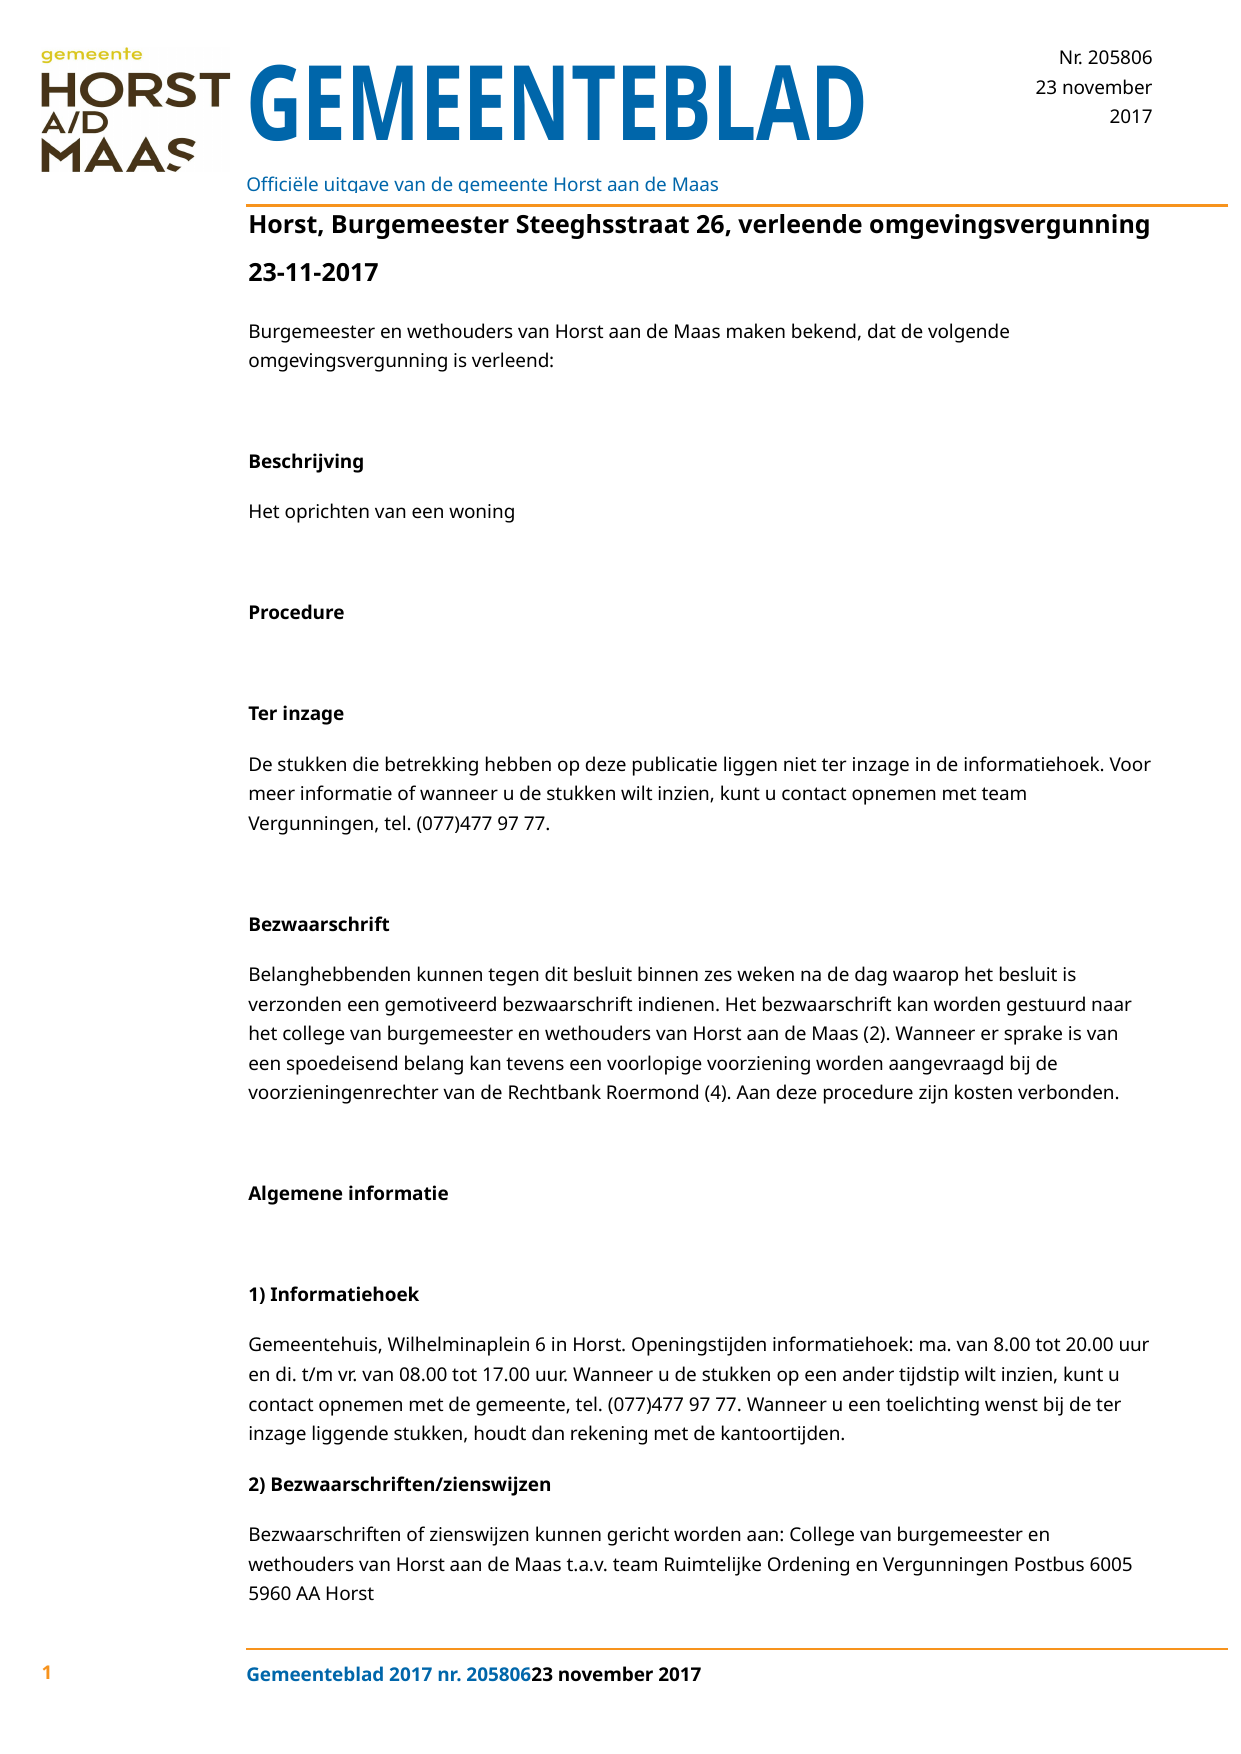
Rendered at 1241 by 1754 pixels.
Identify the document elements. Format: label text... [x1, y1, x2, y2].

text Het oprichten van een woning [248, 499, 1152, 524]
text Beschrijving [248, 448, 1152, 474]
text Bezwaarschrift [248, 911, 1152, 937]
text Algemene informatie [248, 1180, 1152, 1206]
text De stukken die betrekking hebben op deze publicatie liggen niet ter inzage in de informatiehoek. Voor meer informatie of wanneer u de stukken wilt inzien, kunt u contact opnemen met team Vergunningen, tel. (077)477 97 77. [248, 751, 1152, 836]
picture [41, 47, 231, 172]
text 1) Informatiehoek [248, 1281, 1152, 1307]
text Burgemeester en wethouders van Horst aan de Maas maken bekend, dat de volgende omgevingsvergunning is verleend: [248, 318, 1152, 373]
text Ter inzage [248, 700, 1152, 726]
text Procedure [248, 599, 1152, 625]
text Horst, Burgemeester Steeghsstraat 26, verleende omgevingsvergunning 23-11-2017 [248, 207, 1152, 288]
text Bezwaarschriften of zienswijzen kunnen gericht worden aan: College van burgemeester en wethouders van Horst aan de Maas t.a.v. team Ruimtelijke Ordening en Vergunningen Postbus 6005 5960 AA Horst [248, 1521, 1152, 1606]
text 2) Bezwaarschriften/zienswijzen [248, 1471, 1152, 1497]
text Gemeentehuis, Wilhelminaplein 6 in Horst. Openingstijden informatiehoek: ma. van 8.00 tot 20.00 uur en di. t/m vr. van 08.00 tot 17.00 uur. Wanneer u de stukken op een ander tijdstip wilt inzien, kunt u contact opnemen met de gemeente, tel. (077)477 97 77. Wanneer u een toelichting wenst bij de ter inzage liggende stukken, houdt dan rekening met de kantoortijden. [248, 1332, 1152, 1446]
text Belanghebbenden kunnen tegen dit besluit binnen zes weken na de dag waarop het besluit is verzonden een gemotiveerd bezwaarschrift indienen. Het bezwaarschrift kan worden gestuurd naar het college van burgemeester en wethouders van Horst aan de Maas (2). Wanneer er sprake is van een spoedeisend belang kan tevens een voorlopige voorziening worden aangevraagd bij de voorzieningenrechter van de Rechtbank Roermond (4). Aan deze procedure zijn kosten verbonden. [248, 961, 1152, 1105]
